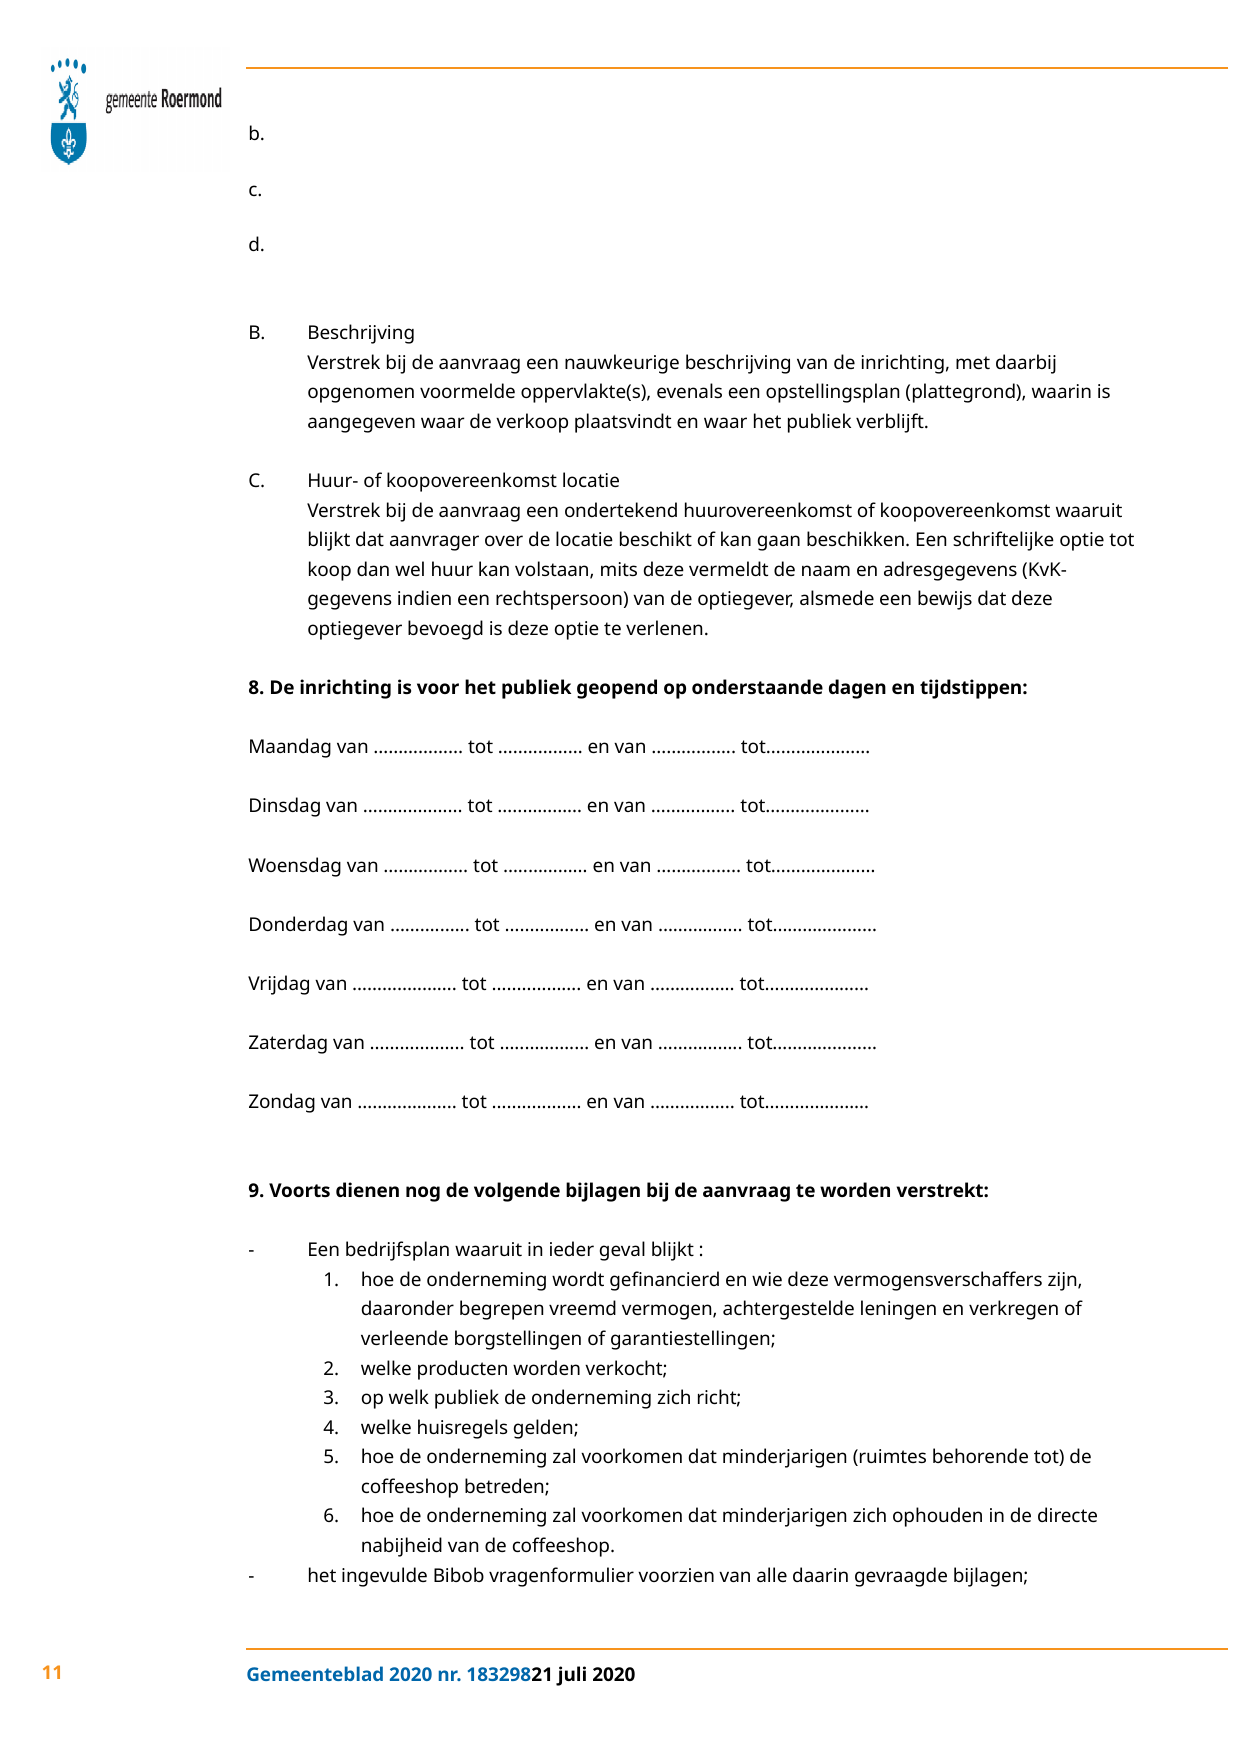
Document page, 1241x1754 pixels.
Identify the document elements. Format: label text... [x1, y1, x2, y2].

list hoe de onderneming zal voorkomen dat minderjarigen (ruimtes behorende tot) de coffeeshop betreden; [323, 1443, 1152, 1499]
picture [41, 47, 231, 172]
table_cell [700, 121, 1152, 176]
table_cell [700, 95, 1152, 121]
text Donderdag van ………..….. tot …..………… en van …………….. tot………………… [248, 911, 1152, 937]
text Zondag van ……………….. tot …..……….… en van …………….. tot………………… [248, 1088, 1152, 1114]
list Een bedrijfsplan waaruit in ieder geval blijkt : [248, 1236, 1152, 1262]
list Beschrijving [248, 319, 1152, 345]
table_cell b. [248, 121, 700, 176]
text 8. De inrichting is voor het publiek geopend op onderstaande dagen en tijdstippen: [248, 674, 1152, 700]
list op welk publiek de onderneming zich richt; [323, 1384, 1152, 1410]
list Verstrek bij de aanvraag een nauwkeurige beschrijving van de inrichting, met daarbij opgenomen voormelde oppervlakte(s), evenals een opstellingsplan (plattegrond), waarin is aangegeven waar de verkoop plaatsvindt en waar het publiek verblijft. [248, 349, 1152, 434]
text Dinsdag van ………..……... tot …..………… en van …………….. tot………………… [248, 793, 1152, 818]
table_cell [700, 231, 1152, 286]
text Maandag van ……………... tot …..………… en van …………….. tot………………… [248, 733, 1152, 759]
list hoe de onderneming wordt gefinancierd en wie deze vermogensverschaffers zijn, daaronder begrepen vreemd vermogen, achtergestelde leningen en verkregen of verleende borgstellingen of garantiestellingen; [323, 1266, 1152, 1351]
list welke producten worden verkocht; [323, 1355, 1152, 1380]
list het ingevulde Bibob vragenformulier voorzien van alle daarin gevraagde bijlagen; [248, 1562, 1152, 1587]
list hoe de onderneming zal voorkomen dat minderjarigen zich ophouden in de directe nabijheid van de coffeeshop. [323, 1503, 1152, 1558]
text Zaterdag van ……….....….. tot …..……….… en van …………….. tot………………… [248, 1029, 1152, 1055]
text Woensdag van ………..…... tot …..………… en van …………….. tot………………… [248, 852, 1152, 877]
text 9. Voorts dienen nog de volgende bijlagen bij de aanvraag te worden verstrekt: [248, 1177, 1152, 1203]
list Verstrek bij de aanvraag een ondertekend huurovereenkomst of koopovereenkomst waaruit blijkt dat aanvrager over de locatie beschikt of kan gaan beschikken. Een schriftelijke optie tot koop dan wel huur kan volstaan, mits deze vermeldt de naam en adresgegevens (KvK-gegevens indien een rechtspersoon) van de optiegever, alsmede een bewijs dat deze optiegever bevoegd is deze optie te verlenen. [248, 497, 1152, 641]
list welke huisregels gelden; [323, 1414, 1152, 1439]
table_cell d. [248, 231, 700, 286]
list Huur- of koopovereenkomst locatie [248, 467, 1152, 493]
table_cell [248, 95, 700, 121]
table_cell c. [248, 176, 700, 231]
table_cell [700, 176, 1152, 231]
text Vrijdag van ………..………. tot …..…………. en van …………….. tot………………… [248, 970, 1152, 996]
